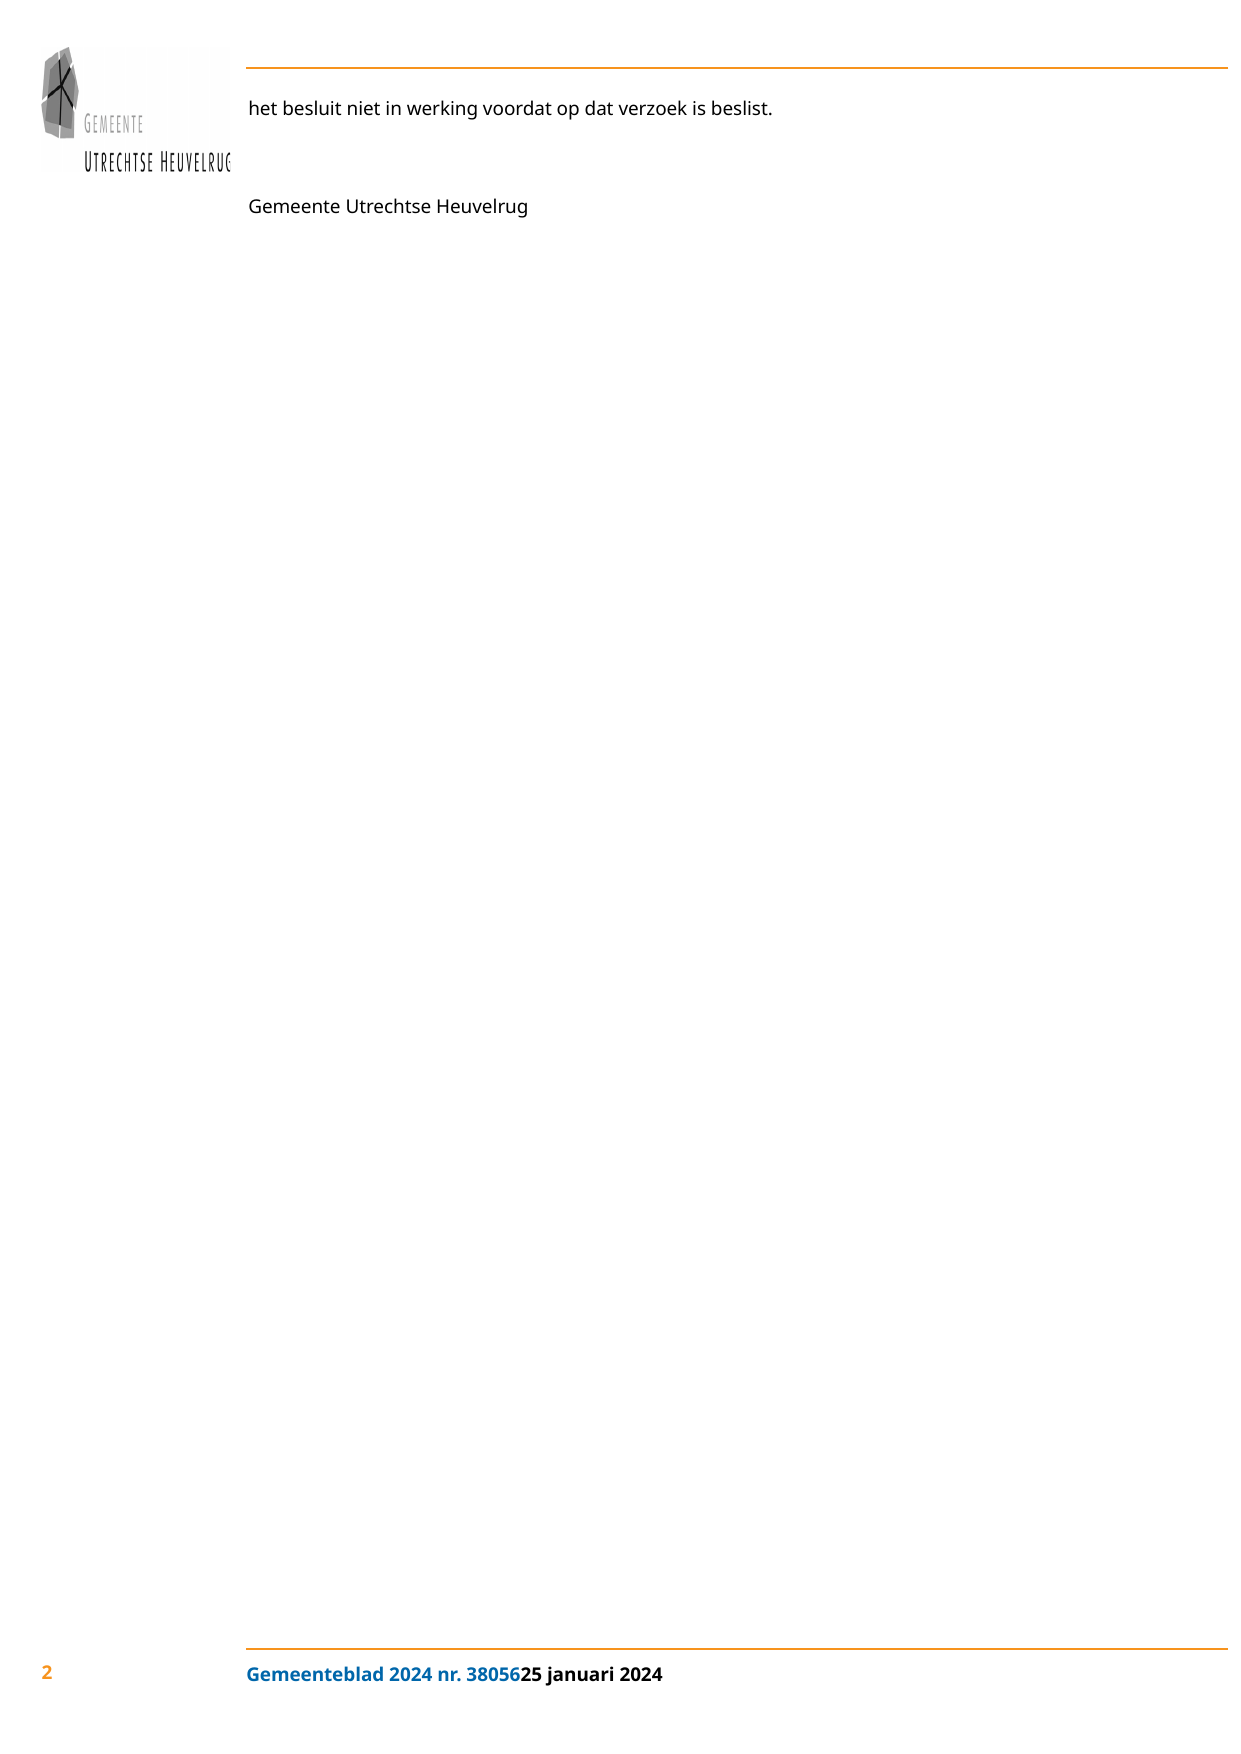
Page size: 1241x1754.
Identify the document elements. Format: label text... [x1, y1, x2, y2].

text Gemeente Utrechtse Heuvelrug [248, 193, 1152, 219]
text het besluit niet in werking voordat op dat verzoek is beslist. [248, 95, 1152, 121]
picture [41, 47, 231, 172]
